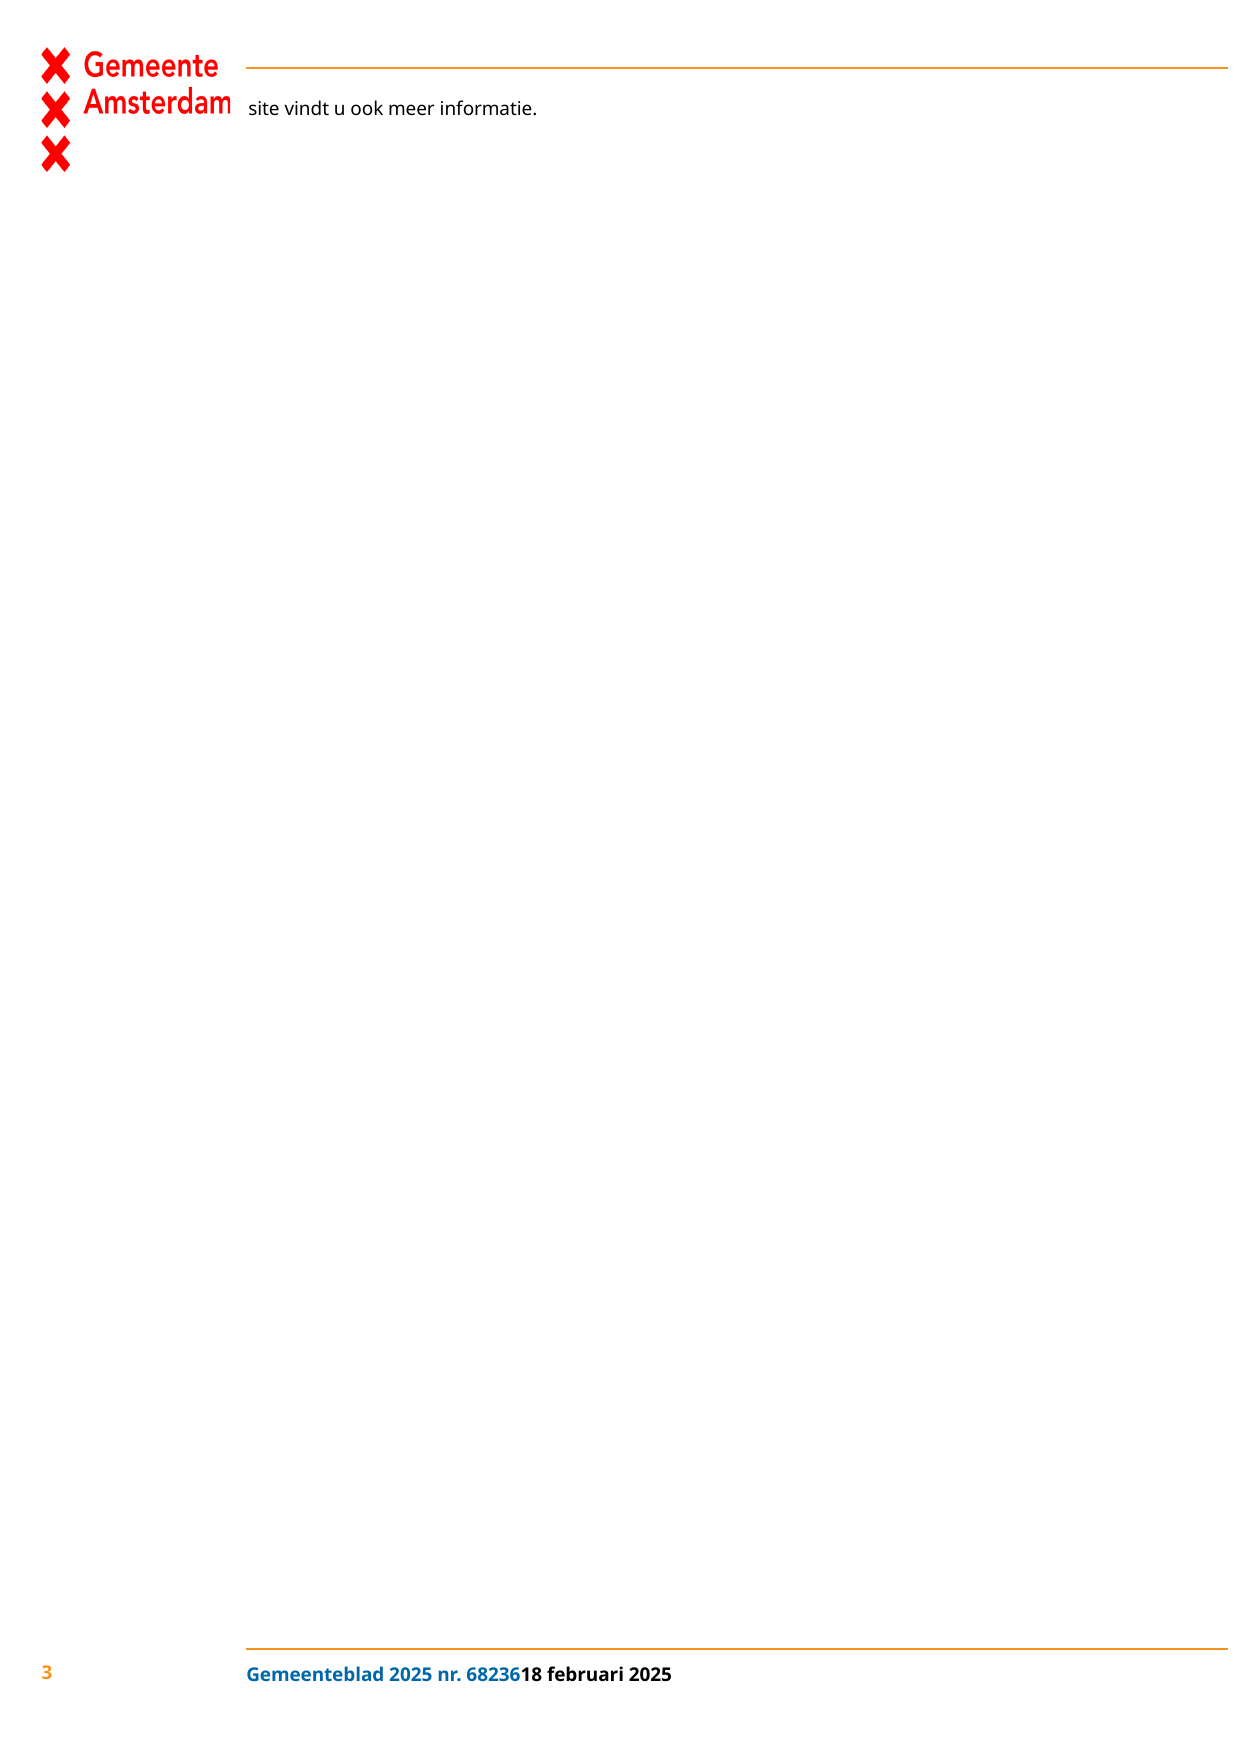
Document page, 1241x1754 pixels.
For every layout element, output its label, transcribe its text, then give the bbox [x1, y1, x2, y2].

picture [41, 47, 231, 172]
text site vindt u ook meer informatie. [248, 95, 1152, 121]
